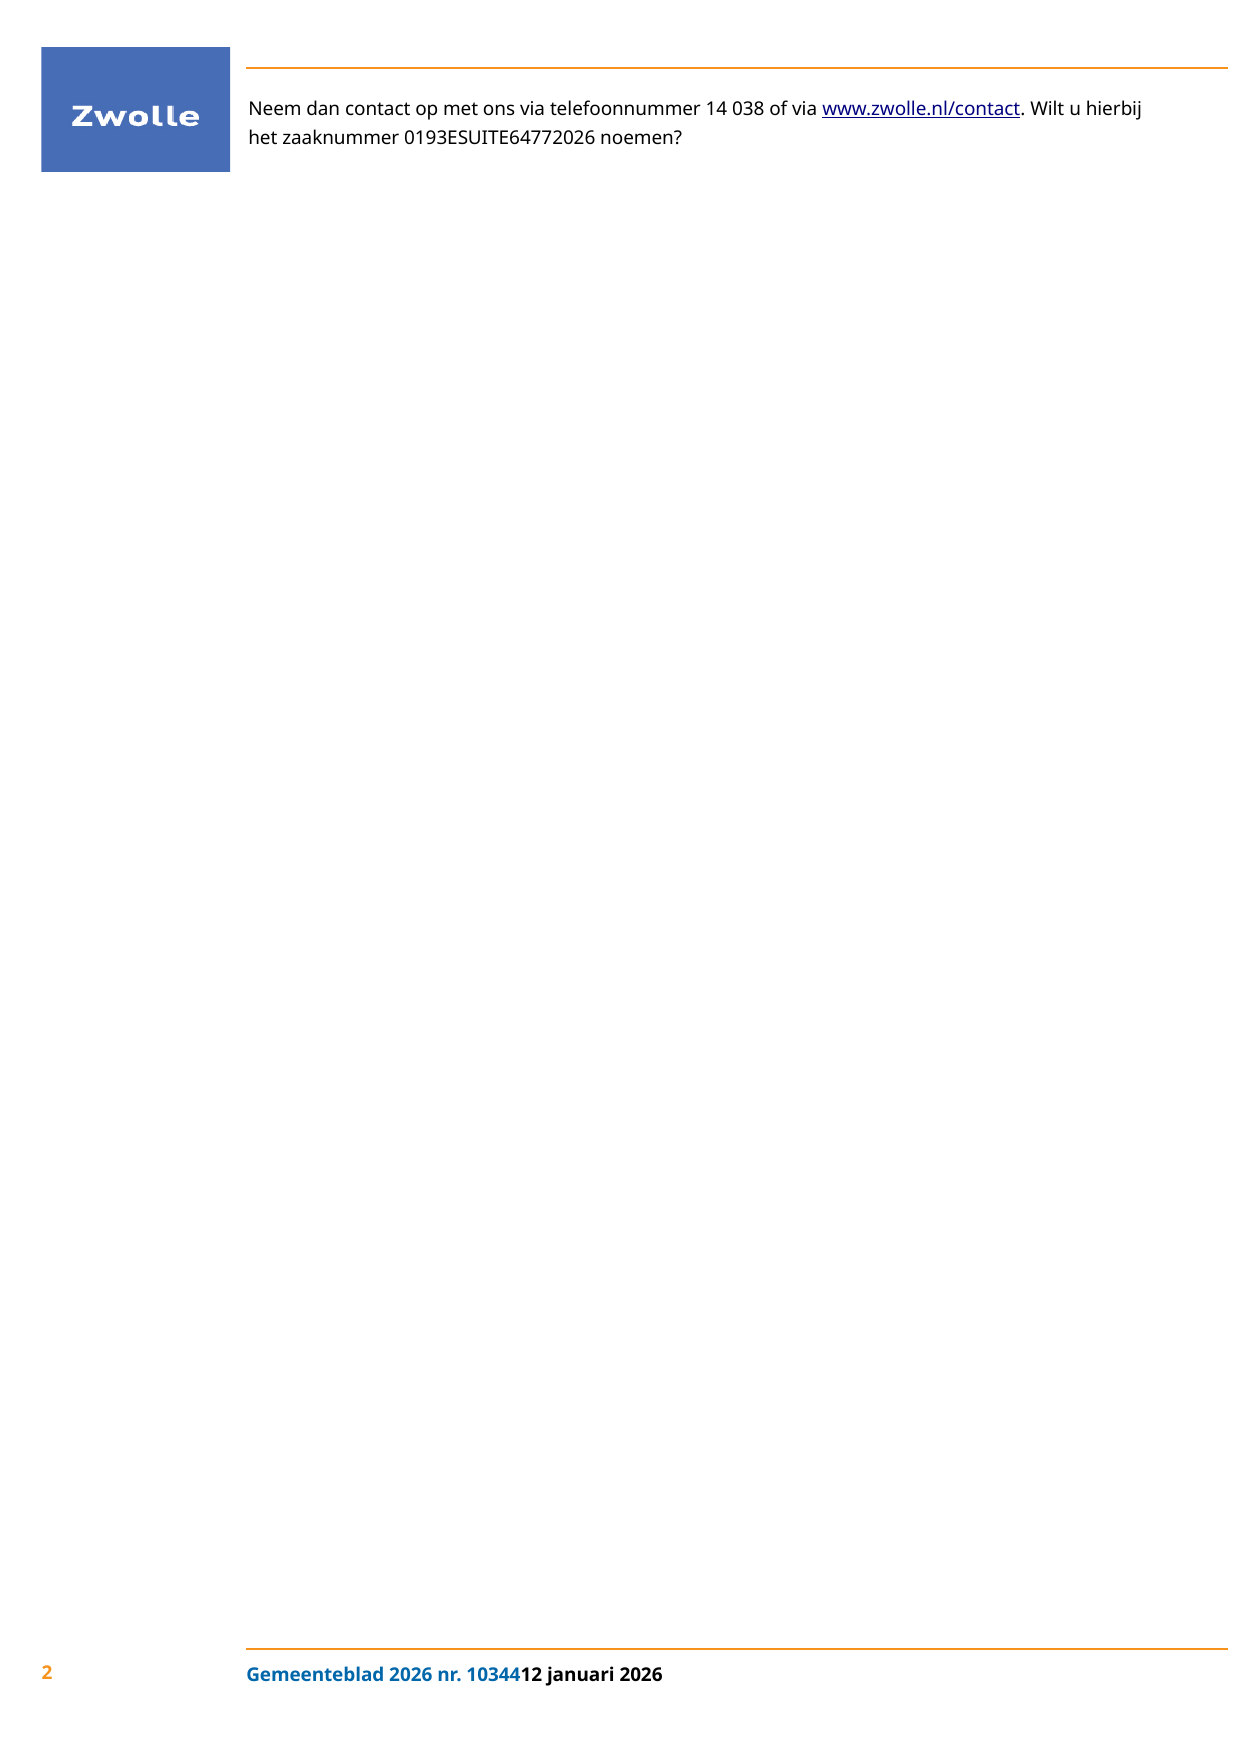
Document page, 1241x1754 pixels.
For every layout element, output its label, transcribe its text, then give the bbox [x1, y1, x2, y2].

picture [41, 47, 231, 172]
text Neem dan contact op met ons via telefoonnummer 14 038 of via www.zwolle.nl/contact. Wilt u hierbij het zaaknummer 0193ESUITE64772026 noemen? [248, 95, 1152, 150]
